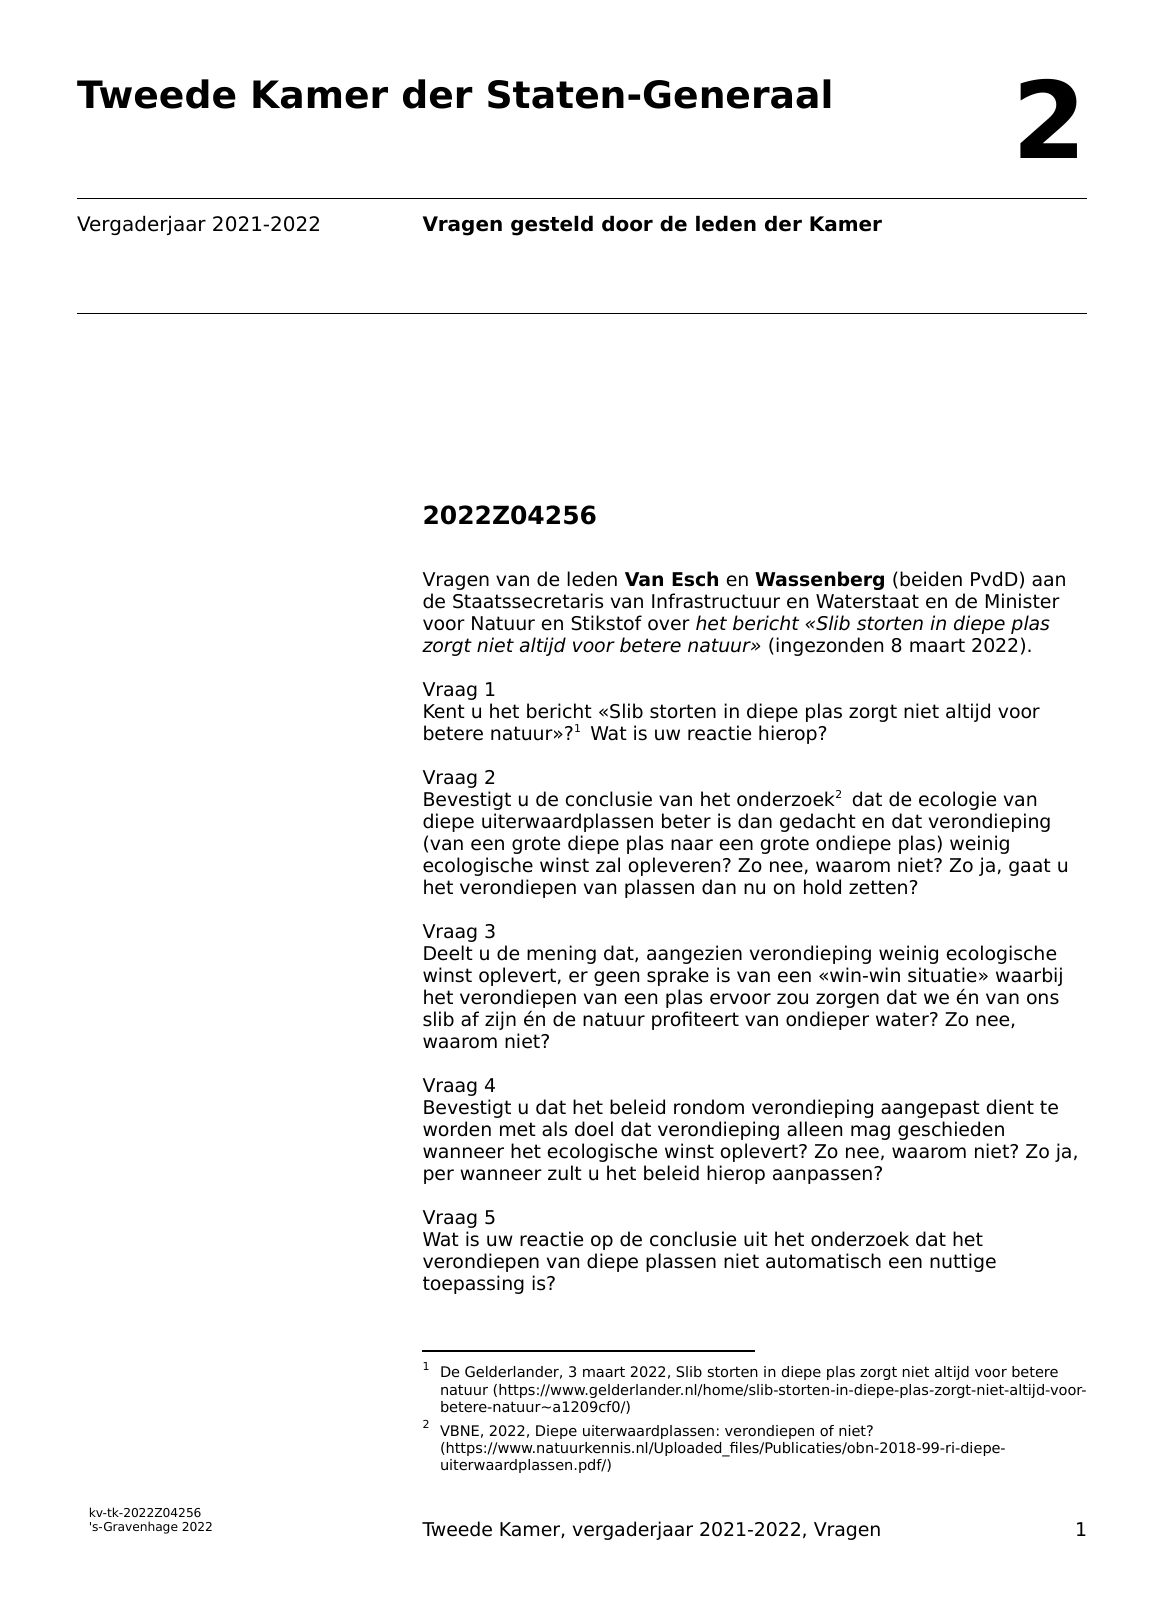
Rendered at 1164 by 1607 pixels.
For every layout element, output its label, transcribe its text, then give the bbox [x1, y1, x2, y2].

text kv-tk-2022Z04256 [88, 1506, 323, 1520]
text Vraag 3 [422, 921, 1087, 943]
text Vraag 1 [422, 679, 1087, 701]
text 2022Z04256 [422, 501, 1087, 531]
text Kent u het bericht «Slib storten in diepe plas zorgt niet altijd voor betere natuur»? Wat is uw reactie hierop? [422, 701, 1087, 745]
text Wat is uw reactie op de conclusie uit het onderzoek dat het verondiepen van diepe plassen niet automatisch een nuttige toepassing is? [422, 1229, 1087, 1295]
table_header 2 [886, 59, 1087, 198]
text Vraag 2 [422, 767, 1087, 789]
text Bevestigt u de conclusie van het onderzoek dat de ecologie van diepe uiterwaardplassen beter is dan gedacht en dat verondieping (van een grote diepe plas naar een grote ondiepe plas) weinig ecologische winst zal opleveren? Zo nee, waarom niet? Zo ja, gaat u het verondiepen van plassen dan nu on hold zetten? [422, 789, 1087, 899]
text Bevestigt u dat het beleid rondom verondieping aangepast dient te worden met als doel dat verondieping alleen mag geschieden wanneer het ecologische winst oplevert? Zo nee, waarom niet? Zo ja, per wanneer zult u het beleid hierop aanpassen? [422, 1097, 1087, 1185]
text 's-Gravenhage 2022 [88, 1520, 323, 1534]
text VBNE, 2022, Diepe uiterwaardplassen: verondiepen of niet? (https://www.natuurkennis.nl/Uploaded_files/Publicaties/obn-2018-99-ri-diepe-uiterwaardplassen.pdf/) [422, 1418, 1087, 1474]
table_cell Vragen gesteld door de leden der Kamer [422, 199, 1087, 313]
text Vraag 5 [422, 1207, 1087, 1229]
text De Gelderlander, 3 maart 2022, Slib storten in diepe plas zorgt niet altijd voor betere natuur (https://www.gelderlander.nl/home/slib-storten-in-diepe-plas-zorgt-niet-altijd-voor-betere-natuur~a1209cf0/) [422, 1360, 1087, 1416]
table_cell Vergaderjaar 2021-2022 [77, 199, 422, 313]
text Vraag 4 [422, 1075, 1087, 1097]
text Deelt u de mening dat, aangezien verondieping weinig ecologische winst oplevert, er geen sprake is van een «win-win situatie» waarbij het verondiepen van een plas ervoor zou zorgen dat we én van ons slib af zijn én de natuur profiteert van ondieper water? Zo nee, waarom niet? [422, 943, 1087, 1053]
table_header Tweede Kamer der Staten-Generaal [77, 59, 886, 198]
text Vragen van de leden Van Esch en Wassenberg (beiden PvdD) aan de Staatssecretaris van Infrastructuur en Waterstaat en de Minister voor Natuur en Stikstof over het bericht «Slib storten in diepe plas zorgt niet altijd voor betere natuur» (ingezonden 8 maart 2022). [422, 569, 1087, 657]
